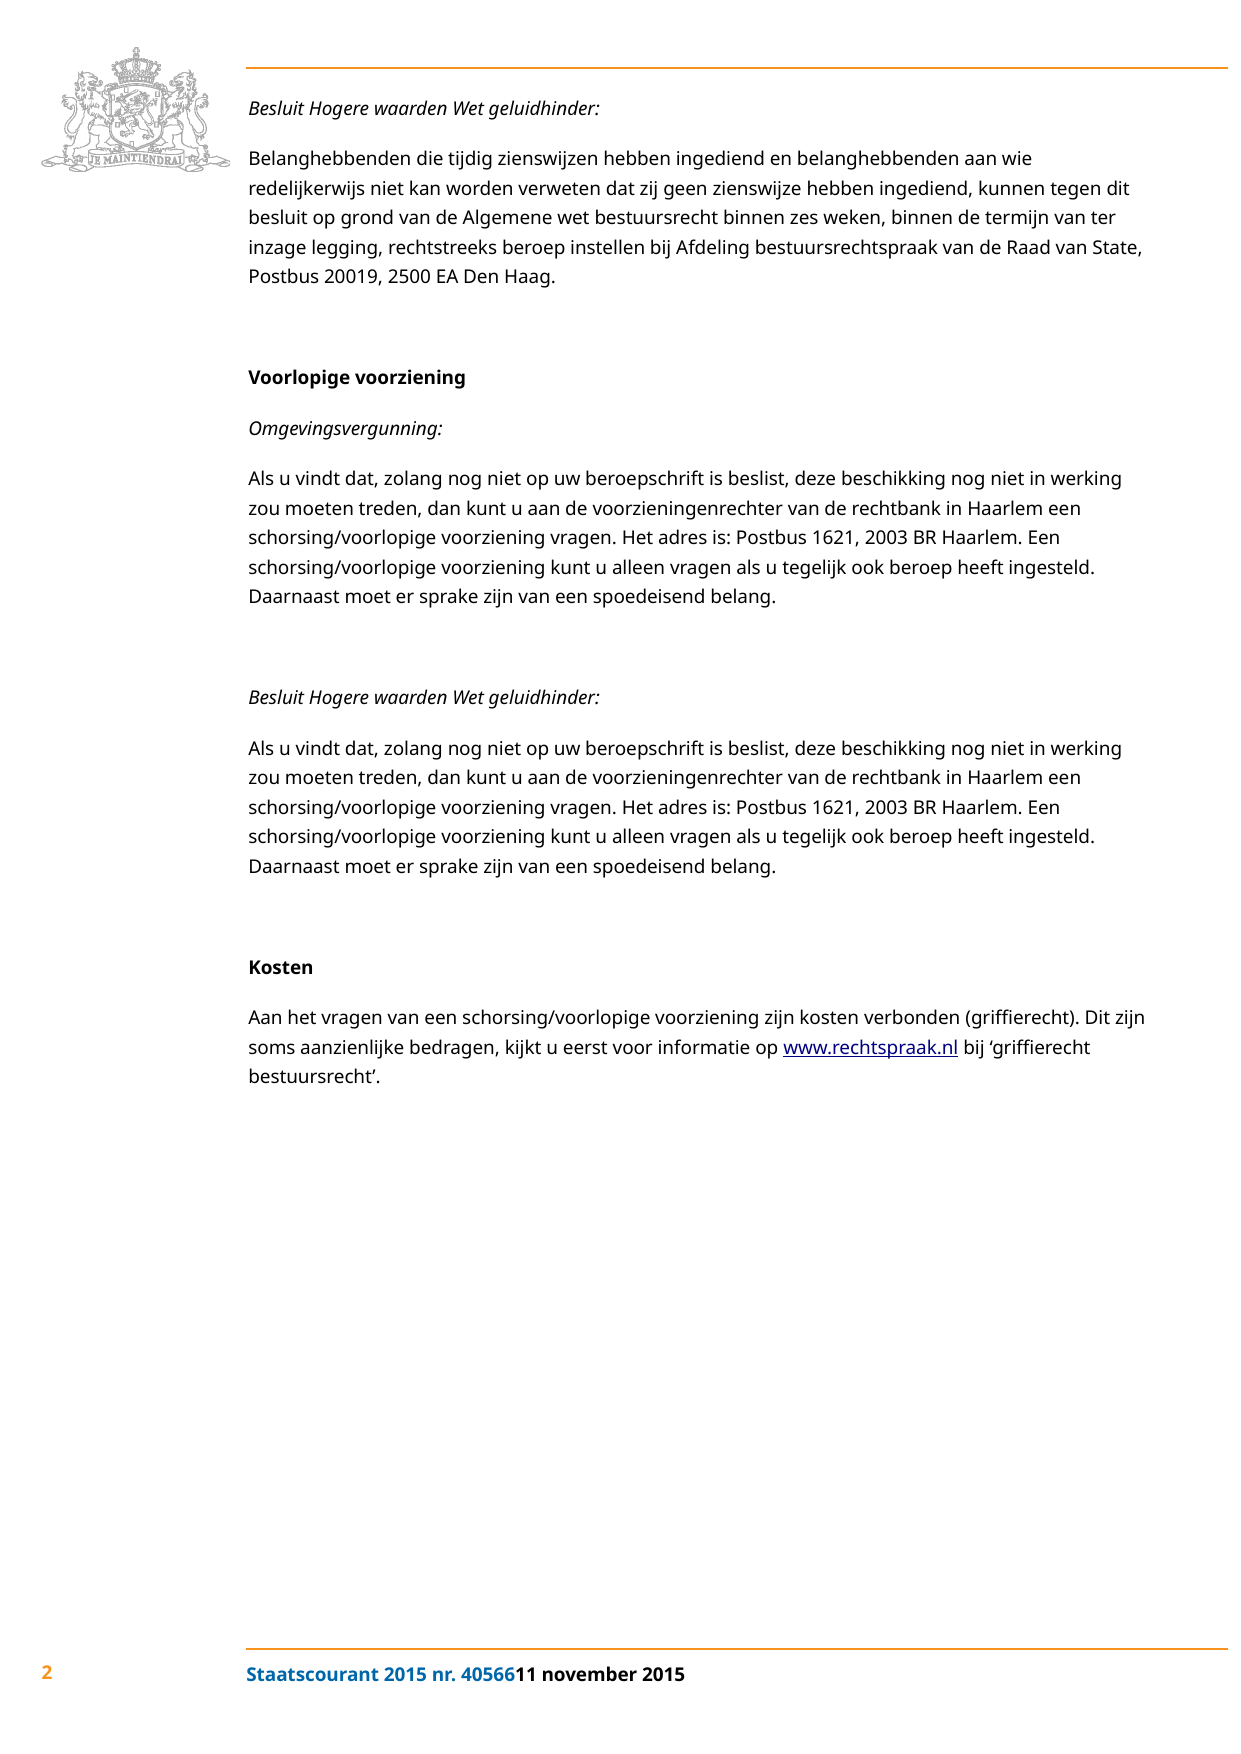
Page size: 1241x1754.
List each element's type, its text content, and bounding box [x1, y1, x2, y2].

text Kosten [248, 954, 1152, 980]
text Belanghebbenden die tijdig zienswijzen hebben ingediend en belanghebbenden aan wie redelijkerwijs niet kan worden verweten dat zij geen zienswijze hebben ingediend, kunnen tegen dit besluit op grond van de Algemene wet bestuursrecht binnen zes weken, binnen de termijn van ter inzage legging, rechtstreeks beroep instellen bij Afdeling bestuursrechtspraak van de Raad van State, Postbus 20019, 2500 EA Den Haag. [248, 145, 1152, 289]
text Voorlopige voorziening [248, 364, 1152, 390]
text Besluit Hogere waarden Wet geluidhinder: [248, 95, 1152, 121]
picture [41, 47, 231, 172]
text Als u vindt dat, zolang nog niet op uw beroepschrift is beslist, deze beschikking nog niet in werking zou moeten treden, dan kunt u aan de voorzieningenrechter van de rechtbank in Haarlem een schorsing/voorlopige voorziening vragen. Het adres is: Postbus 1621, 2003 BR Haarlem. Een schorsing/voorlopige voorziening kunt u alleen vragen als u tegelijk ook beroep heeft ingesteld. Daarnaast moet er sprake zijn van een spoedeisend belang. [248, 465, 1152, 609]
text Omgevingsvergunning: [248, 415, 1152, 441]
text Als u vindt dat, zolang nog niet op uw beroepschrift is beslist, deze beschikking nog niet in werking zou moeten treden, dan kunt u aan de voorzieningenrechter van de rechtbank in Haarlem een schorsing/voorlopige voorziening vragen. Het adres is: Postbus 1621, 2003 BR Haarlem. Een schorsing/voorlopige voorziening kunt u alleen vragen als u tegelijk ook beroep heeft ingesteld. Daarnaast moet er sprake zijn van een spoedeisend belang. [248, 735, 1152, 879]
text Aan het vragen van een schorsing/voorlopige voorziening zijn kosten verbonden (griffierecht). Dit zijn soms aanzienlijke bedragen, kijkt u eerst voor informatie op www.rechtspraak.nl bij ‘griffierecht bestuursrecht’. [248, 1004, 1152, 1089]
text Besluit Hogere waarden Wet geluidhinder: [248, 684, 1152, 710]
